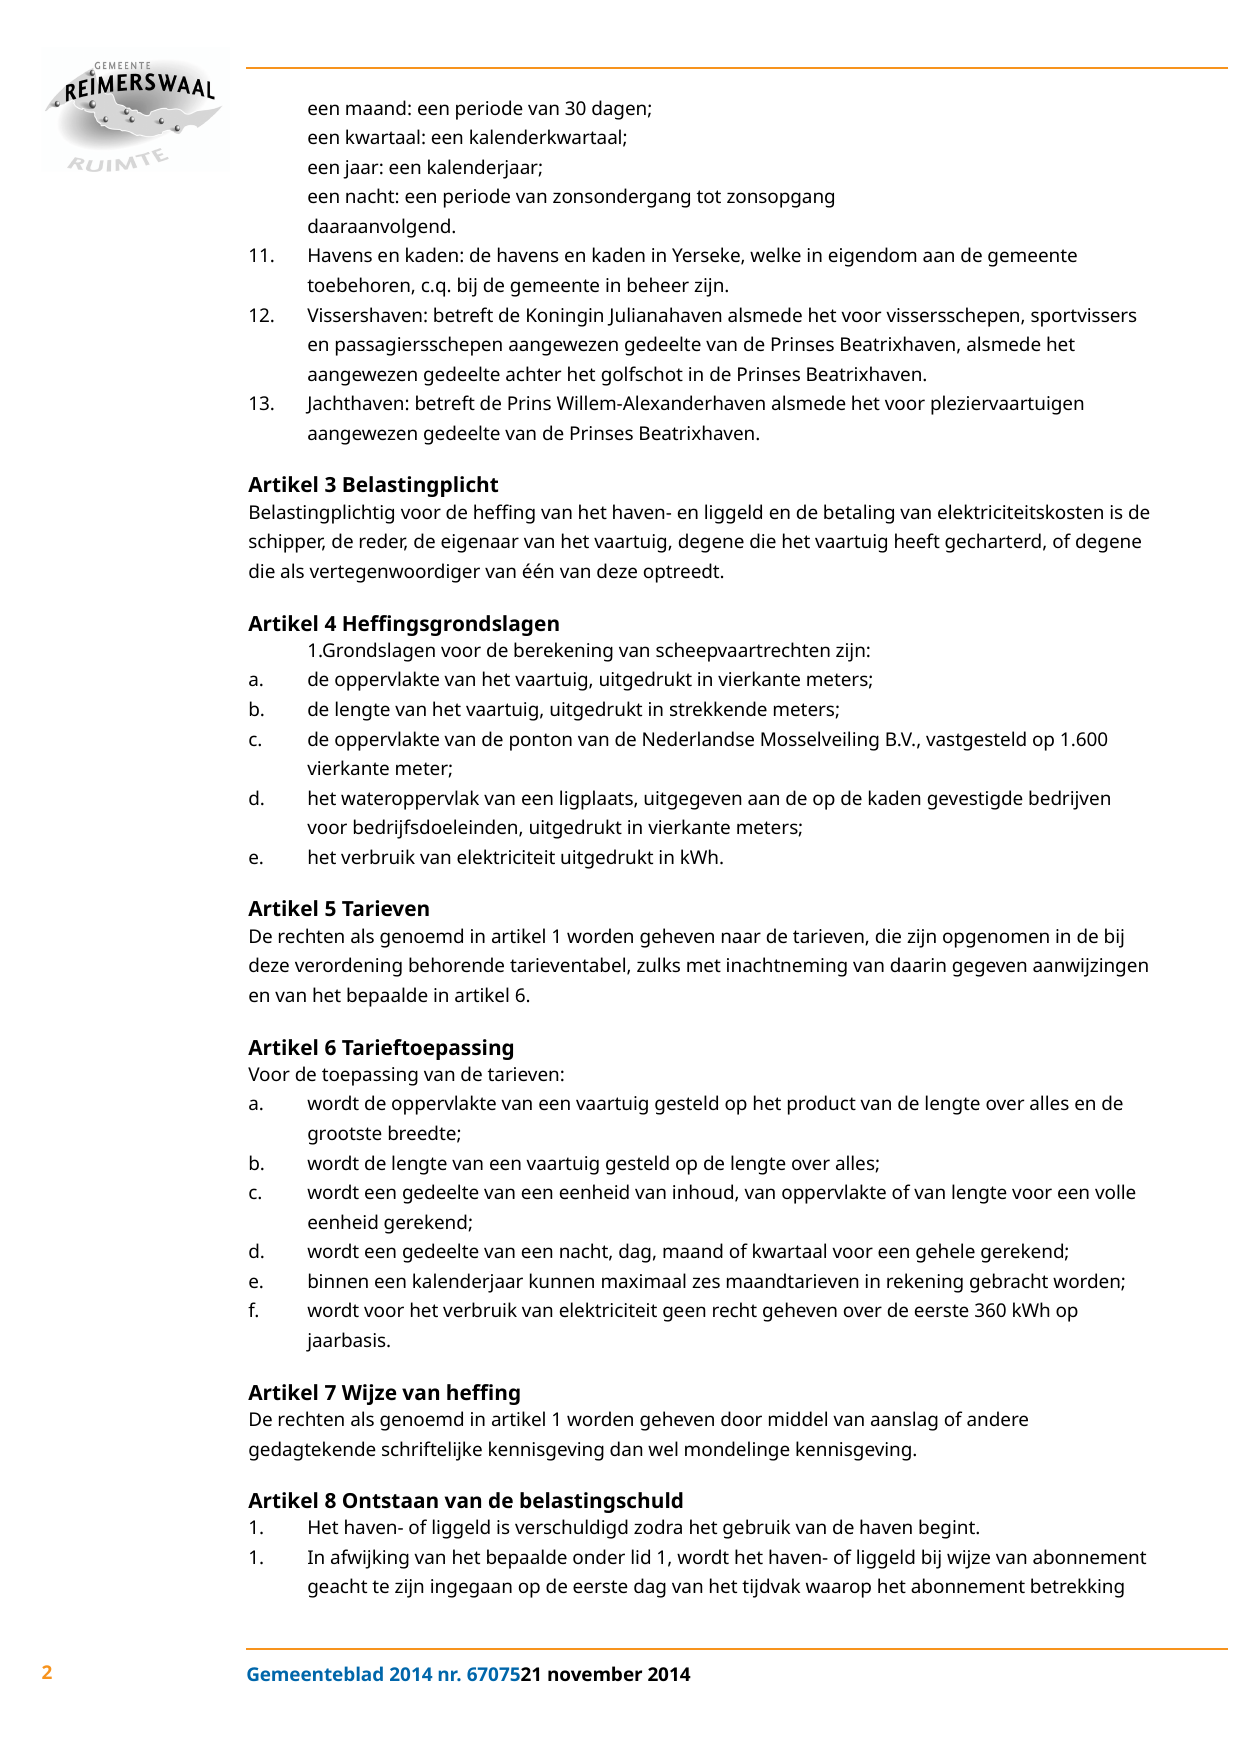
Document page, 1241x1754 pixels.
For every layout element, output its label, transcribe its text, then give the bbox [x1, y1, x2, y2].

list een jaar: een kalenderjaar; [248, 154, 1152, 180]
list wordt een gedeelte van een nacht, dag, maand of kwartaal voor een gehele gerekend; [248, 1238, 1152, 1264]
text De rechten als genoemd in artikel 1 worden geheven door middel van aanslag of andere gedagtekende schriftelijke kennisgeving dan wel mondelinge kennisgeving. [248, 1406, 1152, 1461]
list het verbruik van elektriciteit uitgedrukt in kWh. [248, 844, 1152, 870]
list het wateroppervlak van een ligplaats, uitgegeven aan de op de kaden gevestigde bedrijven voor bedrijfsdoeleinden, uitgedrukt in vierkante meters; [248, 785, 1152, 840]
text Artikel 7 Wijze van heffing [248, 1378, 1152, 1406]
text Artikel 8 Ontstaan van de belastingschuld [248, 1486, 1152, 1514]
list Jachthaven: betreft de Prins Willem-Alexanderhaven alsmede het voor pleziervaartuigen aangewezen gedeelte van de Prinses Beatrixhaven. [248, 391, 1152, 446]
list de oppervlakte van het vaartuig, uitgedrukt in vierkante meters; [248, 667, 1152, 692]
list een maand: een periode van 30 dagen; [248, 95, 1152, 121]
text Artikel 3 Belastingplicht [248, 471, 1152, 499]
text Artikel 4 Heffingsgrondslagen [248, 609, 1152, 637]
text Artikel 5 Tarieven [248, 894, 1152, 923]
list de oppervlakte van de ponton van de Nederlandse Mosselveiling B.V., vastgesteld op 1.600 vierkante meter; [248, 726, 1152, 781]
list wordt een gedeelte van een eenheid van inhoud, van oppervlakte of van lengte voor een volle eenheid gerekend; [248, 1179, 1152, 1235]
list 1.Grondslagen voor de berekening van scheepvaartrechten zijn: [248, 637, 1152, 663]
list daaraanvolgend. [248, 213, 1152, 239]
list een kwartaal: een kalenderkwartaal; [248, 124, 1152, 150]
list wordt voor het verbruik van elektriciteit geen recht geheven over de eerste 360 kWh op jaarbasis. [248, 1298, 1152, 1353]
list Havens en kaden: de havens en kaden in Yerseke, welke in eigendom aan de gemeente toebehoren, c.q. bij de gemeente in beheer zijn. [248, 243, 1152, 298]
list wordt de lengte van een vaartuig gesteld op de lengte over alles; [248, 1150, 1152, 1176]
list binnen een kalenderjaar kunnen maximaal zes maandtarieven in rekening gebracht worden; [248, 1268, 1152, 1294]
list Vissershaven: betreft de Koningin Julianahaven alsmede het voor vissersschepen, sportvissers en passagiersschepen aangewezen gedeelte van de Prinses Beatrixhaven, alsmede het aangewezen gedeelte achter het golfschot in de Prinses Beatrixhaven. [248, 302, 1152, 387]
text De rechten als genoemd in artikel 1 worden geheven naar de tarieven, die zijn opgenomen in de bij deze verordening behorende tarieventabel, zulks met inachtneming van daarin gegeven aanwijzingen en van het bepaalde in artikel 6. [248, 923, 1152, 1008]
text Artikel 6 Tarieftoepassing [248, 1033, 1152, 1061]
text Voor de toepassing van de tarieven: [248, 1061, 1152, 1087]
list een nacht: een periode van zonsondergang tot zonsopgang [248, 183, 1152, 209]
picture [41, 47, 231, 172]
text Belastingplichtig voor de heffing van het haven- en liggeld en de betaling van elektriciteitskosten is de schipper, de reder, de eigenaar van het vaartuig, degene die het vaartuig heeft gecharterd, of degene die als vertegenwoordiger van één van deze optreedt. [248, 499, 1152, 584]
list Het haven- of liggeld is verschuldigd zodra het gebruik van de haven begint. [248, 1514, 1152, 1540]
list In afwijking van het bepaalde onder lid 1, wordt het haven- of liggeld bij wijze van abonnement geacht te zijn ingegaan op de eerste dag van het tijdvak waarop het abonnement betrekking [248, 1544, 1152, 1599]
list wordt de oppervlakte van een vaartuig gesteld op het product van de lengte over alles en de grootste breedte; [248, 1091, 1152, 1146]
list de lengte van het vaartuig, uitgedrukt in strekkende meters; [248, 696, 1152, 722]
